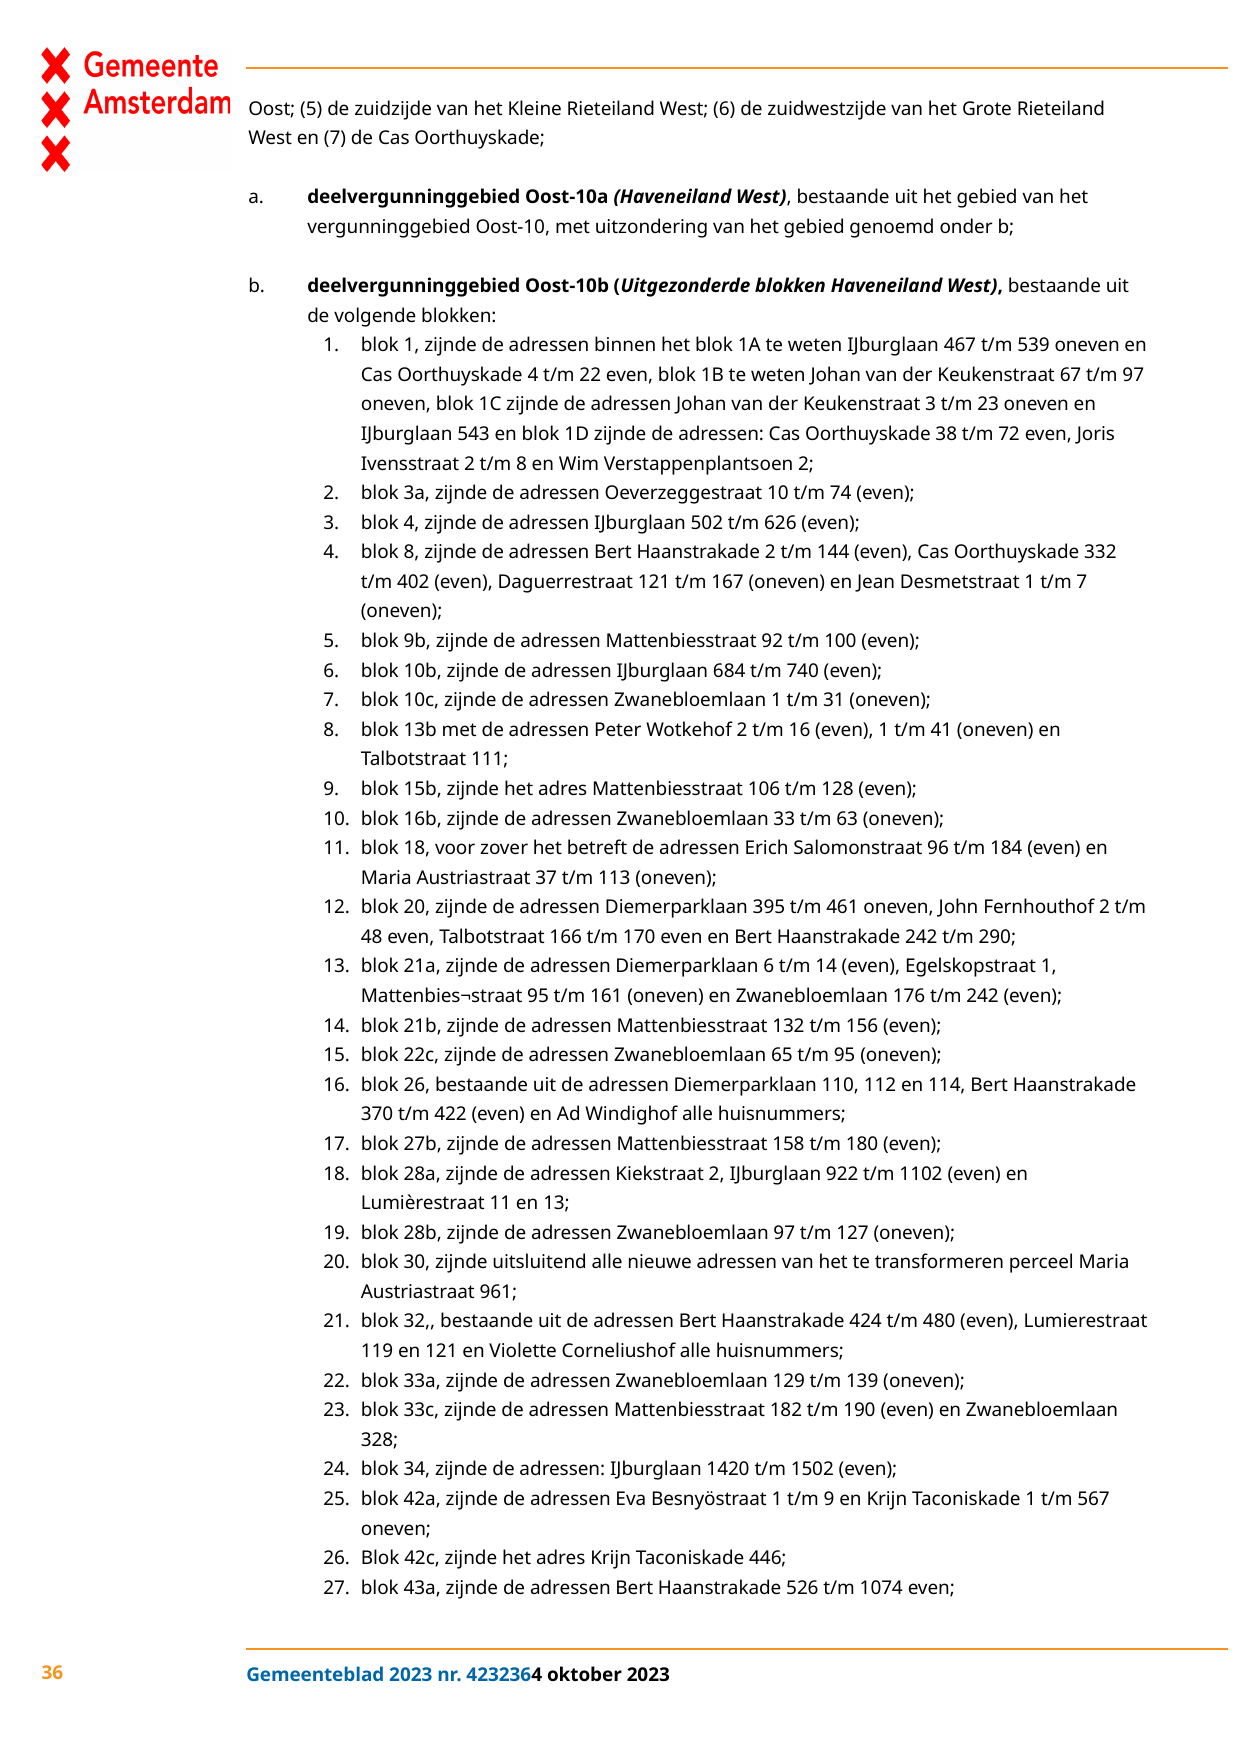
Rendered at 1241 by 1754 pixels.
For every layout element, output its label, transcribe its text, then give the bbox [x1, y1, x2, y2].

list blok 4, zijnde de adressen IJburglaan 502 t/m 626 (even); [323, 509, 1152, 535]
list blok 10b, zijnde de adressen IJburglaan 684 t/m 740 (even); [323, 657, 1152, 683]
list blok 34, zijnde de adressen: IJburglaan 1420 t/m 1502 (even); [323, 1456, 1152, 1481]
list deelvergunninggebied Oost-10b (Uitgezonderde blokken Haveneiland West), bestaande uit de volgende blokken: [248, 272, 1152, 328]
list blok 22c, zijnde de adressen Zwanebloemlaan 65 t/m 95 (oneven); [323, 1041, 1152, 1067]
picture [41, 47, 231, 172]
list blok 16b, zijnde de adressen Zwanebloemlaan 33 t/m 63 (oneven); [323, 805, 1152, 831]
list blok 1, zijnde de adressen binnen het blok 1A te weten IJburglaan 467 t/m 539 oneven en Cas Oorthuyskade 4 t/m 22 even, blok 1B te weten Johan van der Keukenstraat 67 t/m 97 oneven, blok 1C zijnde de adressen Johan van der Keukenstraat 3 t/m 23 oneven en IJburglaan 543 en blok 1D zijnde de adressen: Cas Oorthuyskade 38 t/m 72 even, Joris Ivensstraat 2 t/m 8 en Wim Verstappenplantsoen 2; [323, 331, 1152, 476]
list blok 28a, zijnde de adressen Kiekstraat 2, IJburglaan 922 t/m 1102 (even) en Lumièrestraat 11 en 13; [323, 1160, 1152, 1215]
list blok 15b, zijnde het adres Mattenbiesstraat 106 t/m 128 (even); [323, 775, 1152, 801]
list blok 27b, zijnde de adressen Mattenbiesstraat 158 t/m 180 (even); [323, 1130, 1152, 1156]
list blok 21a, zijnde de adressen Diemerparklaan 6 t/m 14 (even), Egelskopstraat 1, Mattenbies¬straat 95 t/m 161 (oneven) en Zwanebloemlaan 176 t/m 242 (even); [323, 953, 1152, 1008]
list blok 33a, zijnde de adressen Zwanebloemlaan 129 t/m 139 (oneven); [323, 1367, 1152, 1393]
list deelvergunninggebied Oost-10a (Haveneiland West), bestaande uit het gebied van het vergunninggebied Oost-10, met uitzondering van het gebied genoemd onder b; [248, 183, 1152, 239]
list blok 32,, bestaande uit de adressen Bert Haanstrakade 424 t/m 480 (even), Lumierestraat 119 en 121 en Violette Corneliushof alle huisnummers; [323, 1308, 1152, 1363]
list blok 30, zijnde uitsluitend alle nieuwe adressen van het te transformeren perceel Maria Austriastraat 961; [323, 1248, 1152, 1304]
list blok 20, zijnde de adressen Diemerparklaan 395 t/m 461 oneven, John Fernhouthof 2 t/m 48 even, Talbotstraat 166 t/m 170 even en Bert Haanstrakade 242 t/m 290; [323, 893, 1152, 949]
list blok 10c, zijnde de adressen Zwanebloemlaan 1 t/m 31 (oneven); [323, 686, 1152, 712]
list blok 42a, zijnde de adressen Eva Besnyöstraat 1 t/m 9 en Krijn Taconiskade 1 t/m 567 oneven; [323, 1485, 1152, 1541]
text Oost; (5) de zuidzijde van het Kleine Rieteiland West; (6) de zuidwestzijde van het Grote Rieteiland West en (7) de Cas Oorthuyskade; [248, 95, 1152, 150]
list blok 9b, zijnde de adressen Mattenbiesstraat 92 t/m 100 (even); [323, 627, 1152, 653]
list blok 18, voor zover het betreft de adressen Erich Salomonstraat 96 t/m 184 (even) en Maria Austriastraat 37 t/m 113 (oneven); [323, 834, 1152, 890]
list blok 3a, zijnde de adressen Oeverzeggestraat 10 t/m 74 (even); [323, 479, 1152, 505]
list blok 21b, zijnde de adressen Mattenbiesstraat 132 t/m 156 (even); [323, 1012, 1152, 1038]
list blok 8, zijnde de adressen Bert Haanstrakade 2 t/m 144 (even), Cas Oorthuyskade 332 t/m 402 (even), Daguerrestraat 121 t/m 167 (oneven) en Jean Desmetstraat 1 t/m 7 (oneven); [323, 538, 1152, 623]
list blok 28b, zijnde de adressen Zwanebloemlaan 97 t/m 127 (oneven); [323, 1219, 1152, 1245]
list blok 13b met de adressen Peter Wotkehof 2 t/m 16 (even), 1 t/m 41 (oneven) en Talbotstraat 111; [323, 716, 1152, 771]
list blok 33c, zijnde de adressen Mattenbiesstraat 182 t/m 190 (even) en Zwanebloemlaan 328; [323, 1396, 1152, 1452]
list Blok 42c, zijnde het adres Krijn Taconiskade 446; [323, 1544, 1152, 1570]
list blok 43a, zijnde de adressen Bert Haanstrakade 526 t/m 1074 even; [323, 1574, 1152, 1600]
list blok 26, bestaande uit de adressen Diemerparklaan 110, 112 en 114, Bert Haanstrakade 370 t/m 422 (even) en Ad Windighof alle huisnummers; [323, 1071, 1152, 1126]
